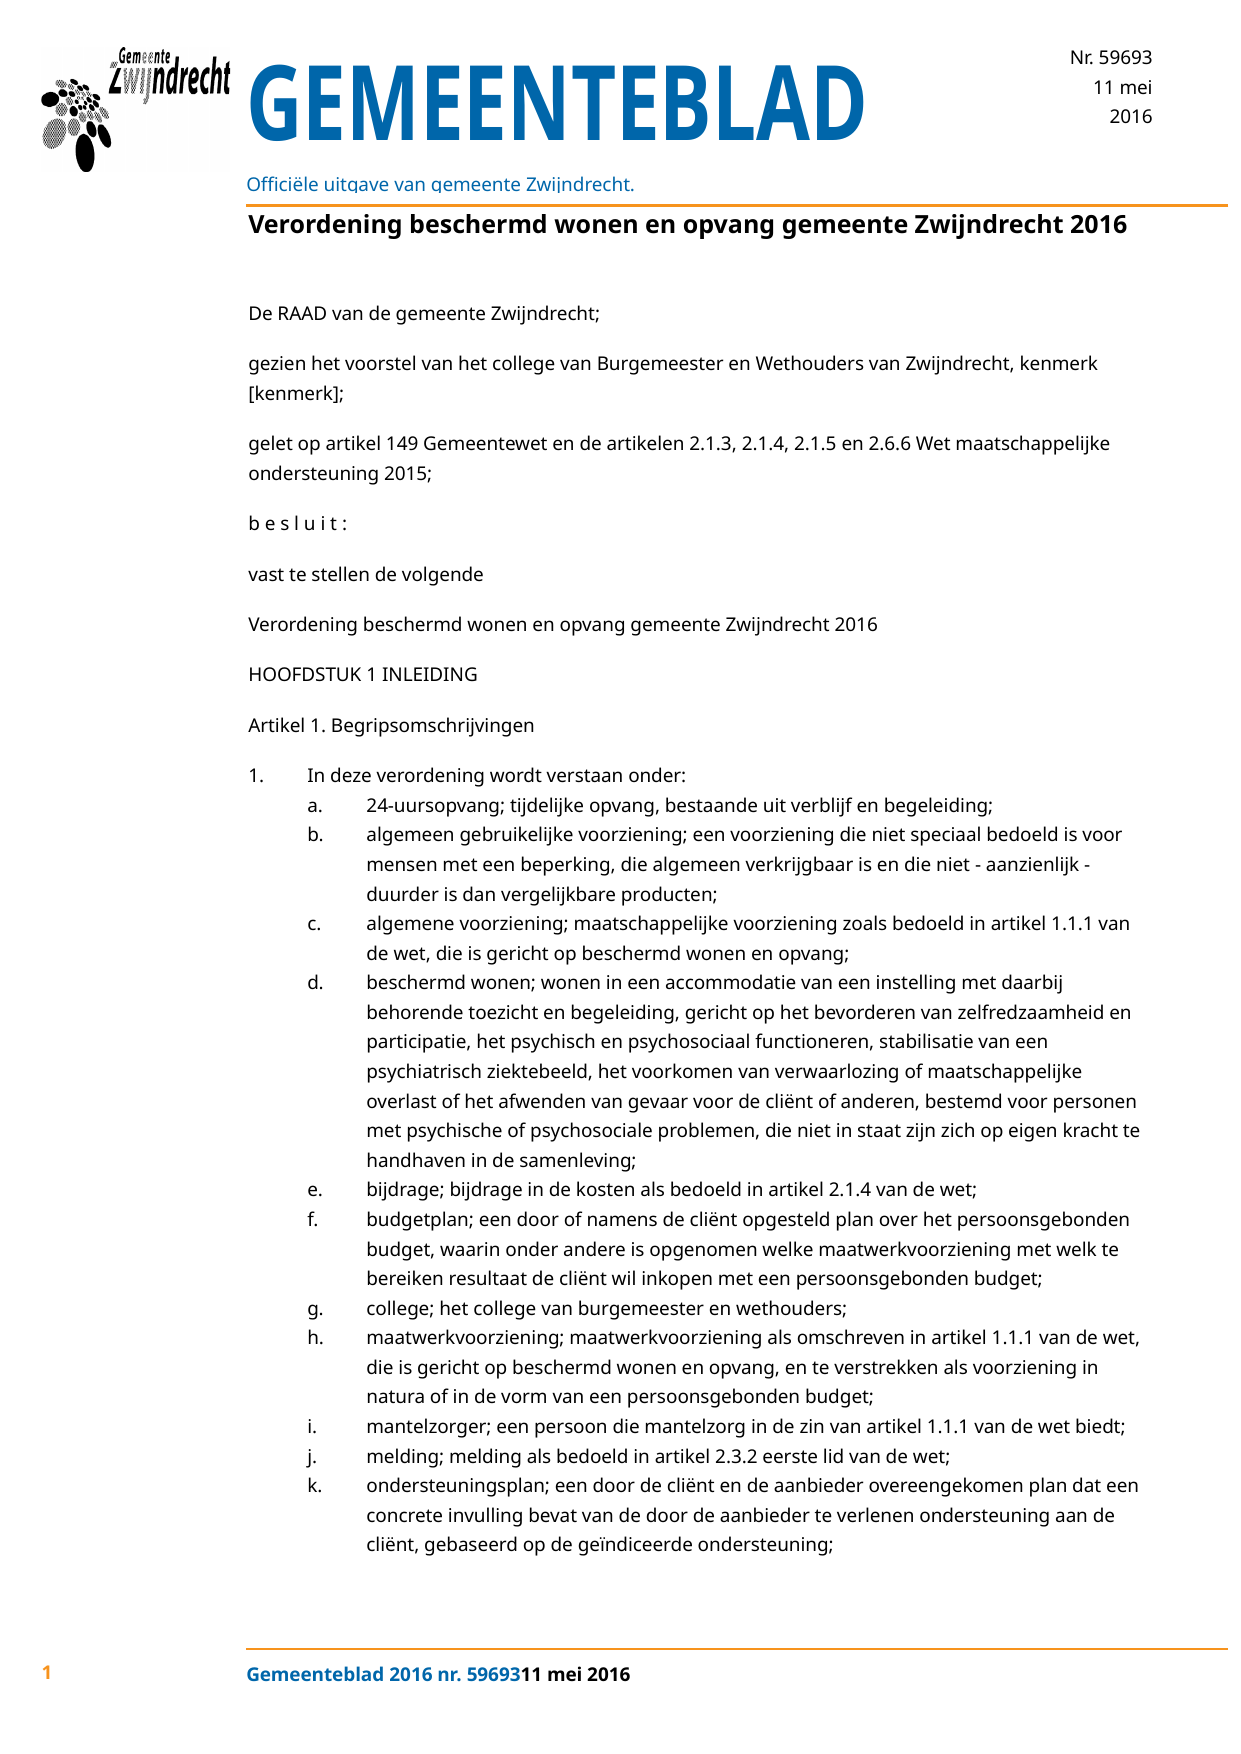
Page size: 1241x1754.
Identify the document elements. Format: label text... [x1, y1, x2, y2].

list college; het college van burgemeester en wethouders; [307, 1295, 1152, 1321]
text HOOFDSTUK 1 INLEIDING [248, 662, 1152, 687]
list maatwerkvoorziening; maatwerkvoorziening als omschreven in artikel 1.1.1 van de wet, die is gericht op beschermd wonen en opvang, en te verstrekken als voorziening in natura of in de vorm van een persoonsgebonden budget; [307, 1324, 1152, 1409]
text Verordening beschermd wonen en opvang gemeente Zwijndrecht 2016 [248, 611, 1152, 637]
text Artikel 1. Begripsomschrijvingen [248, 712, 1152, 738]
list 24-uursopvang; tijdelijke opvang, bestaande uit verblijf en begeleiding; [307, 792, 1152, 818]
list melding; melding als bedoeld in artikel 2.3.2 eerste lid van de wet; [307, 1443, 1152, 1468]
picture [41, 47, 231, 172]
list mantelzorger; een persoon die mantelzorg in de zin van artikel 1.1.1 van de wet biedt; [307, 1413, 1152, 1439]
list algemene voorziening; maatschappelijke voorziening zoals bedoeld in artikel 1.1.1 van de wet, die is gericht op beschermd wonen en opvang; [307, 910, 1152, 966]
list algemeen gebruikelijke voorziening; een voorziening die niet speciaal bedoeld is voor mensen met een beperking, die algemeen verkrijgbaar is en die niet - aanzienlijk - duurder is dan vergelijkbare producten; [307, 822, 1152, 906]
list beschermd wonen; wonen in een accommodatie van een instelling met daarbij behorende toezicht en begeleiding, gericht op het bevorderen van zelfredzaamheid en participatie, het psychisch en psychosociaal functioneren, stabilisatie van een psychiatrisch ziektebeeld, het voorkomen van verwaarlozing of maatschappelijke overlast of het afwenden van gevaar voor de cliënt of anderen, bestemd voor personen met psychische of psychosociale problemen, die niet in staat zijn zich op eigen kracht te handhaven in de samenleving; [307, 969, 1152, 1173]
text gelet op artikel 149 Gemeentewet en de artikelen 2.1.3, 2.1.4, 2.1.5 en 2.6.6 Wet maatschappelijke ondersteuning 2015; [248, 430, 1152, 486]
list budgetplan; een door of namens de cliënt opgesteld plan over het persoonsgebonden budget, waarin onder andere is opgenomen welke maatwerkvoorziening met welk te bereiken resultaat de cliënt wil inkopen met een persoonsgebonden budget; [307, 1206, 1152, 1291]
text Verordening beschermd wonen en opvang gemeente Zwijndrecht 2016 [248, 207, 1152, 241]
list ondersteuningsplan; een door de cliënt en de aanbieder overeengekomen plan dat een concrete invulling bevat van de door de aanbieder te verlenen ondersteuning aan de cliënt, gebaseerd op de geïndiceerde ondersteuning; [307, 1472, 1152, 1557]
text gezien het voorstel van het college van Burgemeester en Wethouders van Zwijndrecht, kenmerk [kenmerk]; [248, 350, 1152, 406]
text De RAAD van de gemeente Zwijndrecht; [248, 300, 1152, 326]
text vast te stellen de volgende [248, 561, 1152, 586]
text b e s l u i t : [248, 510, 1152, 536]
list In deze verordening wordt verstaan onder: [248, 762, 1152, 788]
list bijdrage; bijdrage in de kosten als bedoeld in artikel 2.1.4 van de wet; [307, 1177, 1152, 1202]
